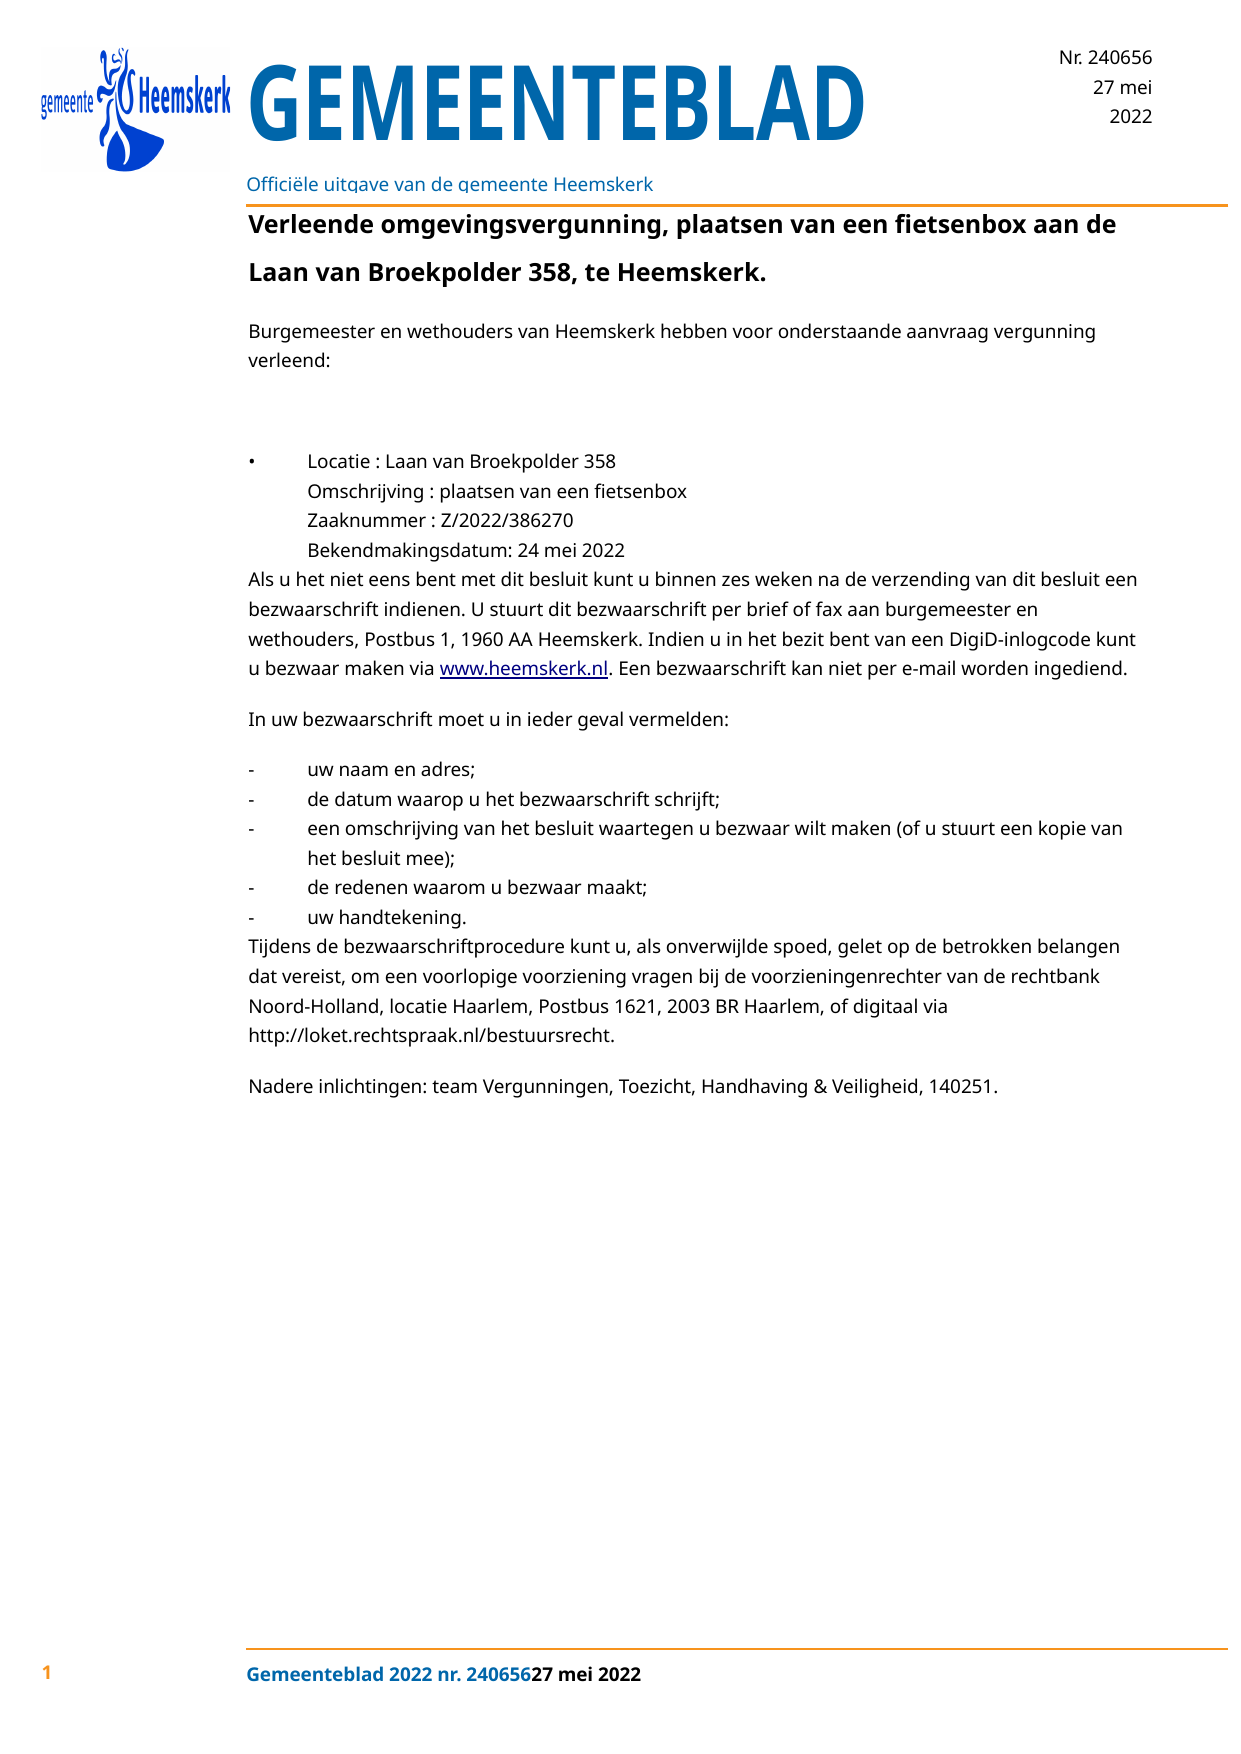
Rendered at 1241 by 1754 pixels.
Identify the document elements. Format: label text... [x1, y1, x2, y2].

text Burgemeester en wethouders van Heemskerk hebben voor onderstaande aanvraag vergunning verleend: [248, 318, 1152, 373]
list uw handtekening. [248, 904, 1152, 930]
text Als u het niet eens bent met dit besluit kunt u binnen zes weken na de verzending van dit besluit een bezwaarschrift indienen. U stuurt dit bezwaarschrift per brief of fax aan burgemeester en wethouders, Postbus 1, 1960 AA Heemskerk. Indien u in het bezit bent van een DigiD-inlogcode kunt u bezwaar maken via www.heemskerk.nl. Een bezwaarschrift kan niet per e-mail worden ingediend. [248, 567, 1152, 681]
list Bekendmakingsdatum: 24 mei 2022 [248, 537, 1152, 563]
text Tijdens de bezwaarschriftprocedure kunt u, als onverwijlde spoed, gelet op de betrokken belangen dat vereist, om een voorlopige voorziening vragen bij de voorzieningenrechter van de rechtbank Noord-Holland, locatie Haarlem, Postbus 1621, 2003 BR Haarlem, of digitaal via http://loket.rechtspraak.nl/bestuursrecht. [248, 934, 1152, 1048]
picture [41, 47, 231, 172]
list de datum waarop u het bezwaarschrift schrijft; [248, 786, 1152, 812]
text In uw bezwaarschrift moet u in ieder geval vermelden: [248, 706, 1152, 732]
list Locatie : Laan van Broekpolder 358 [248, 448, 1152, 474]
list Omschrijving : plaatsen van een fietsenbox [248, 478, 1152, 504]
text Nadere inlichtingen: team Vergunningen, Toezicht, Handhaving & Veiligheid, 140251. [248, 1073, 1152, 1099]
list een omschrijving van het besluit waartegen u bezwaar wilt maken (of u stuurt een kopie van het besluit mee); [248, 815, 1152, 871]
list de redenen waarom u bezwaar maakt; [248, 874, 1152, 900]
text Verleende omgevingsvergunning, plaatsen van een fietsenbox aan de Laan van Broekpolder 358, te Heemskerk. [248, 207, 1152, 288]
list uw naam en adres; [248, 756, 1152, 782]
list Zaaknummer : Z/2022/386270 [248, 507, 1152, 533]
